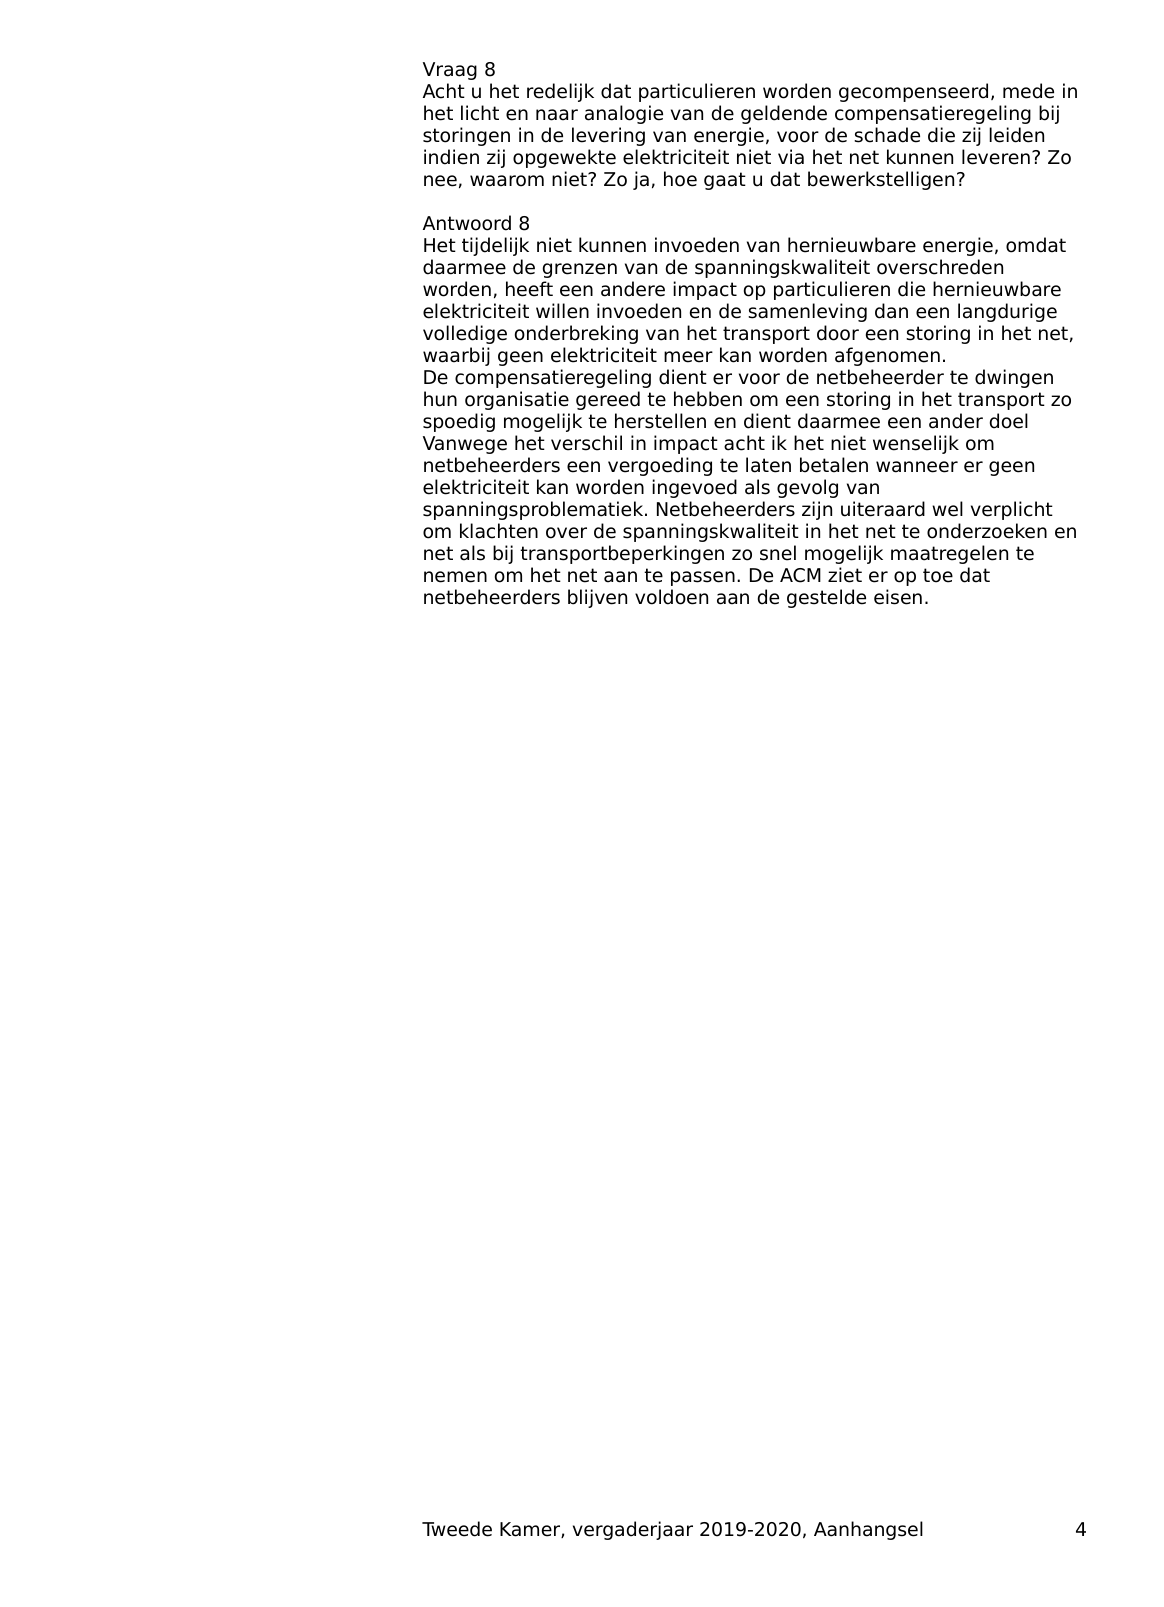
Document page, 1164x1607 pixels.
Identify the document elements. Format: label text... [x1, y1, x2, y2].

text Vanwege het verschil in impact acht ik het niet wenselijk om netbeheerders een vergoeding te laten betalen wanneer er geen elektriciteit kan worden ingevoed als gevolg van spanningsproblematiek. Netbeheerders zijn uiteraard wel verplicht om klachten over de spanningskwaliteit in het net te onderzoeken en net als bij transportbeperkingen zo snel mogelijk maatregelen te nemen om het net aan te passen. De ACM ziet er op toe dat netbeheerders blijven voldoen aan de gestelde eisen. [422, 433, 1087, 609]
text Vraag 8 [422, 59, 1087, 81]
text Antwoord 8 [422, 213, 1087, 235]
text De compensatieregeling dient er voor de netbeheerder te dwingen hun organisatie gereed te hebben om een storing in het transport zo spoedig mogelijk te herstellen en dient daarmee een ander doel [422, 367, 1087, 433]
text Het tijdelijk niet kunnen invoeden van hernieuwbare energie, omdat daarmee de grenzen van de spanningskwaliteit overschreden worden, heeft een andere impact op particulieren die hernieuwbare elektriciteit willen invoeden en de samenleving dan een langdurige volledige onderbreking van het transport door een storing in het net, waarbij geen elektriciteit meer kan worden afgenomen. [422, 235, 1087, 367]
text Acht u het redelijk dat particulieren worden gecompenseerd, mede in het licht en naar analogie van de geldende compensatieregeling bij storingen in de levering van energie, voor de schade die zij leiden indien zij opgewekte elektriciteit niet via het net kunnen leveren? Zo nee, waarom niet? Zo ja, hoe gaat u dat bewerkstelligen? [422, 81, 1087, 191]
